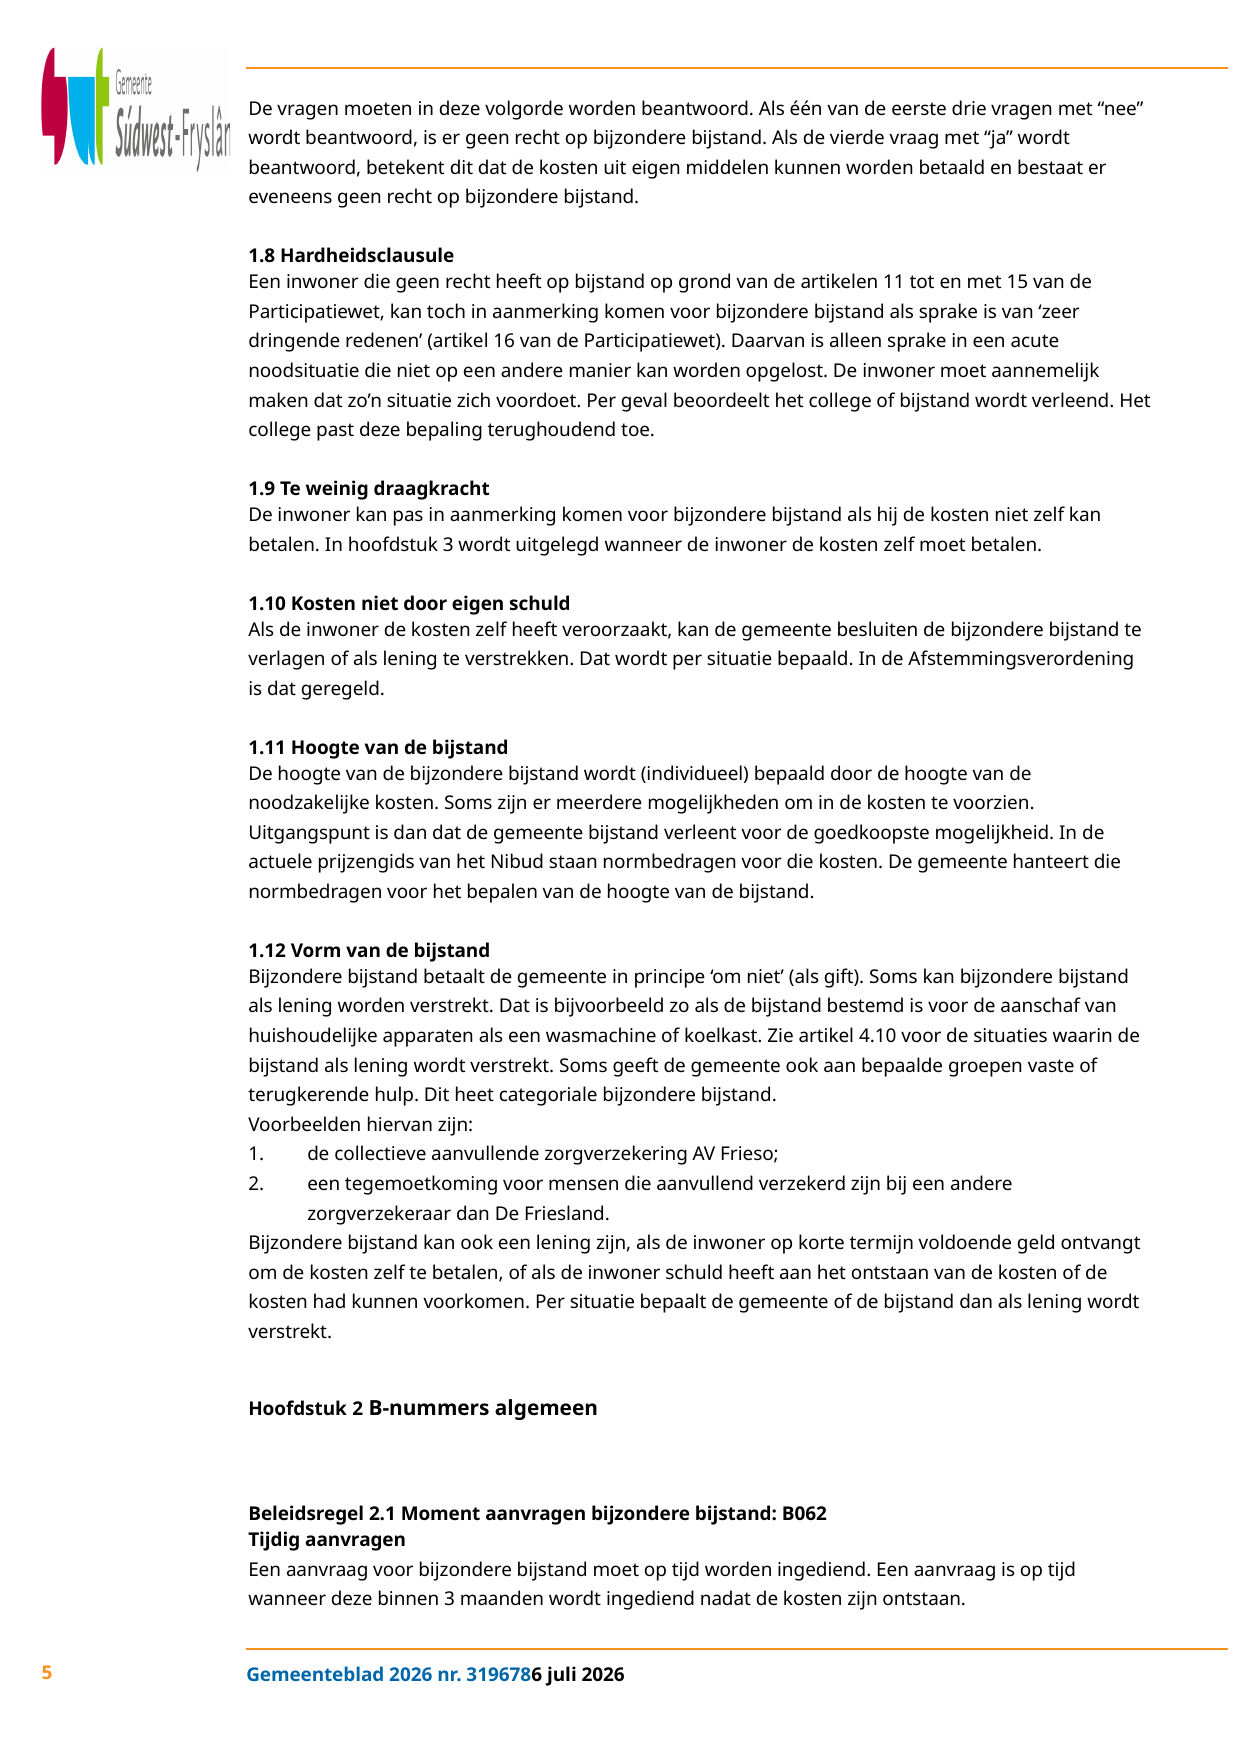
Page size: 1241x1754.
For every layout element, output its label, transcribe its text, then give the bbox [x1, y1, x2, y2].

text 1.8 Hardheidsclausule [248, 243, 1152, 268]
text 1.11 Hoogte van de bijstand [248, 734, 1152, 760]
table_cell Tijdig aanvragen Een aanvraag voor bijzondere bijstand moet op tijd worden ingediend. Een aanvraag is op tijd wanneer deze binnen 3 maanden wordt ingediend nadat de kosten zijn ontstaan. [248, 1526, 1152, 1611]
table_header Beleidsregel 2.1 Moment aanvragen bijzondere bijstand: B062 [248, 1501, 1152, 1526]
text Bijzondere bijstand betaalt de gemeente in principe ‘om niet’ (als gift). Soms kan bijzondere bijstand als lening worden verstrekt. Dat is bijvoorbeeld zo als de bijstand bestemd is voor de aanschaf van huishoudelijke apparaten als een wasmachine of koelkast. Zie artikel 4.10 voor de situaties waarin de bijstand als lening wordt verstrekt. Soms geeft de gemeente ook aan bepaalde groepen vaste of terugkerende hulp. Dit heet categoriale bijzondere bijstand. [248, 963, 1152, 1107]
text 1.12 Vorm van de bijstand [248, 937, 1152, 963]
text 1.10 Kosten niet door eigen schuld [248, 590, 1152, 616]
text Een inwoner die geen recht heeft op bijstand op grond van de artikelen 11 tot en met 15 van de Participatiewet, kan toch in aanmerking komen voor bijzondere bijstand als sprake is van ‘zeer dringende redenen’ (artikel 16 van de Participatiewet). Daarvan is alleen sprake in een acute noodsituatie die niet op een andere manier kan worden opgelost. De inwoner moet aannemelijk maken dat zo’n situatie zich voordoet. Per geval beoordeelt het college of bijstand wordt verleend. Het college past deze bepaling terughoudend toe. [248, 268, 1152, 442]
text De hoogte van de bijzondere bijstand wordt (individueel) bepaald door de hoogte van de noodzakelijke kosten. Soms zijn er meerdere mogelijkheden om in de kosten te voorzien. Uitgangspunt is dan dat de gemeente bijstand verleent voor de goedkoopste mogelijkheid. In de actuele prijzengids van het Nibud staan normbedragen voor die kosten. De gemeente hanteert die normbedragen voor het bepalen van de hoogte van de bijstand. [248, 760, 1152, 904]
picture [41, 47, 231, 172]
list de collectieve aanvullende zorgverzekering AV Frieso; [248, 1141, 1152, 1166]
text Als de inwoner de kosten zelf heeft veroorzaakt, kan de gemeente besluiten de bijzondere bijstand te verlagen of als lening te verstrekken. Dat wordt per situatie bepaald. In de Afstemmingsverordening is dat geregeld. [248, 616, 1152, 701]
text Bijzondere bijstand kan ook een lening zijn, als de inwoner op korte termijn voldoende geld ontvangt om de kosten zelf te betalen, of als de inwoner schuld heeft aan het ontstaan van de kosten of de kosten had kunnen voorkomen. Per situatie bepaalt de gemeente of de bijstand dan als lening wordt verstrekt. [248, 1229, 1152, 1344]
list een tegemoetkoming voor mensen die aanvullend verzekerd zijn bij een andere zorgverzekeraar dan De Friesland. [248, 1170, 1152, 1225]
text De inwoner kan pas in aanmerking komen voor bijzondere bijstand als hij de kosten niet zelf kan betalen. In hoofdstuk 3 wordt uitgelegd wanneer de inwoner de kosten zelf moet betalen. [248, 501, 1152, 557]
text Voorbeelden hiervan zijn: [248, 1111, 1152, 1137]
text Hoofdstuk 2 B-nummers algemeen [248, 1393, 1152, 1422]
text De vragen moeten in deze volgorde worden beantwoord. Als één van de eerste drie vragen met “nee” wordt beantwoord, is er geen recht op bijzondere bijstand. Als de vierde vraag met “ja” wordt beantwoord, betekent dit dat de kosten uit eigen middelen kunnen worden betaald en bestaat er eveneens geen recht op bijzondere bijstand. [248, 95, 1152, 209]
text 1.9 Te weinig draagkracht [248, 476, 1152, 501]
